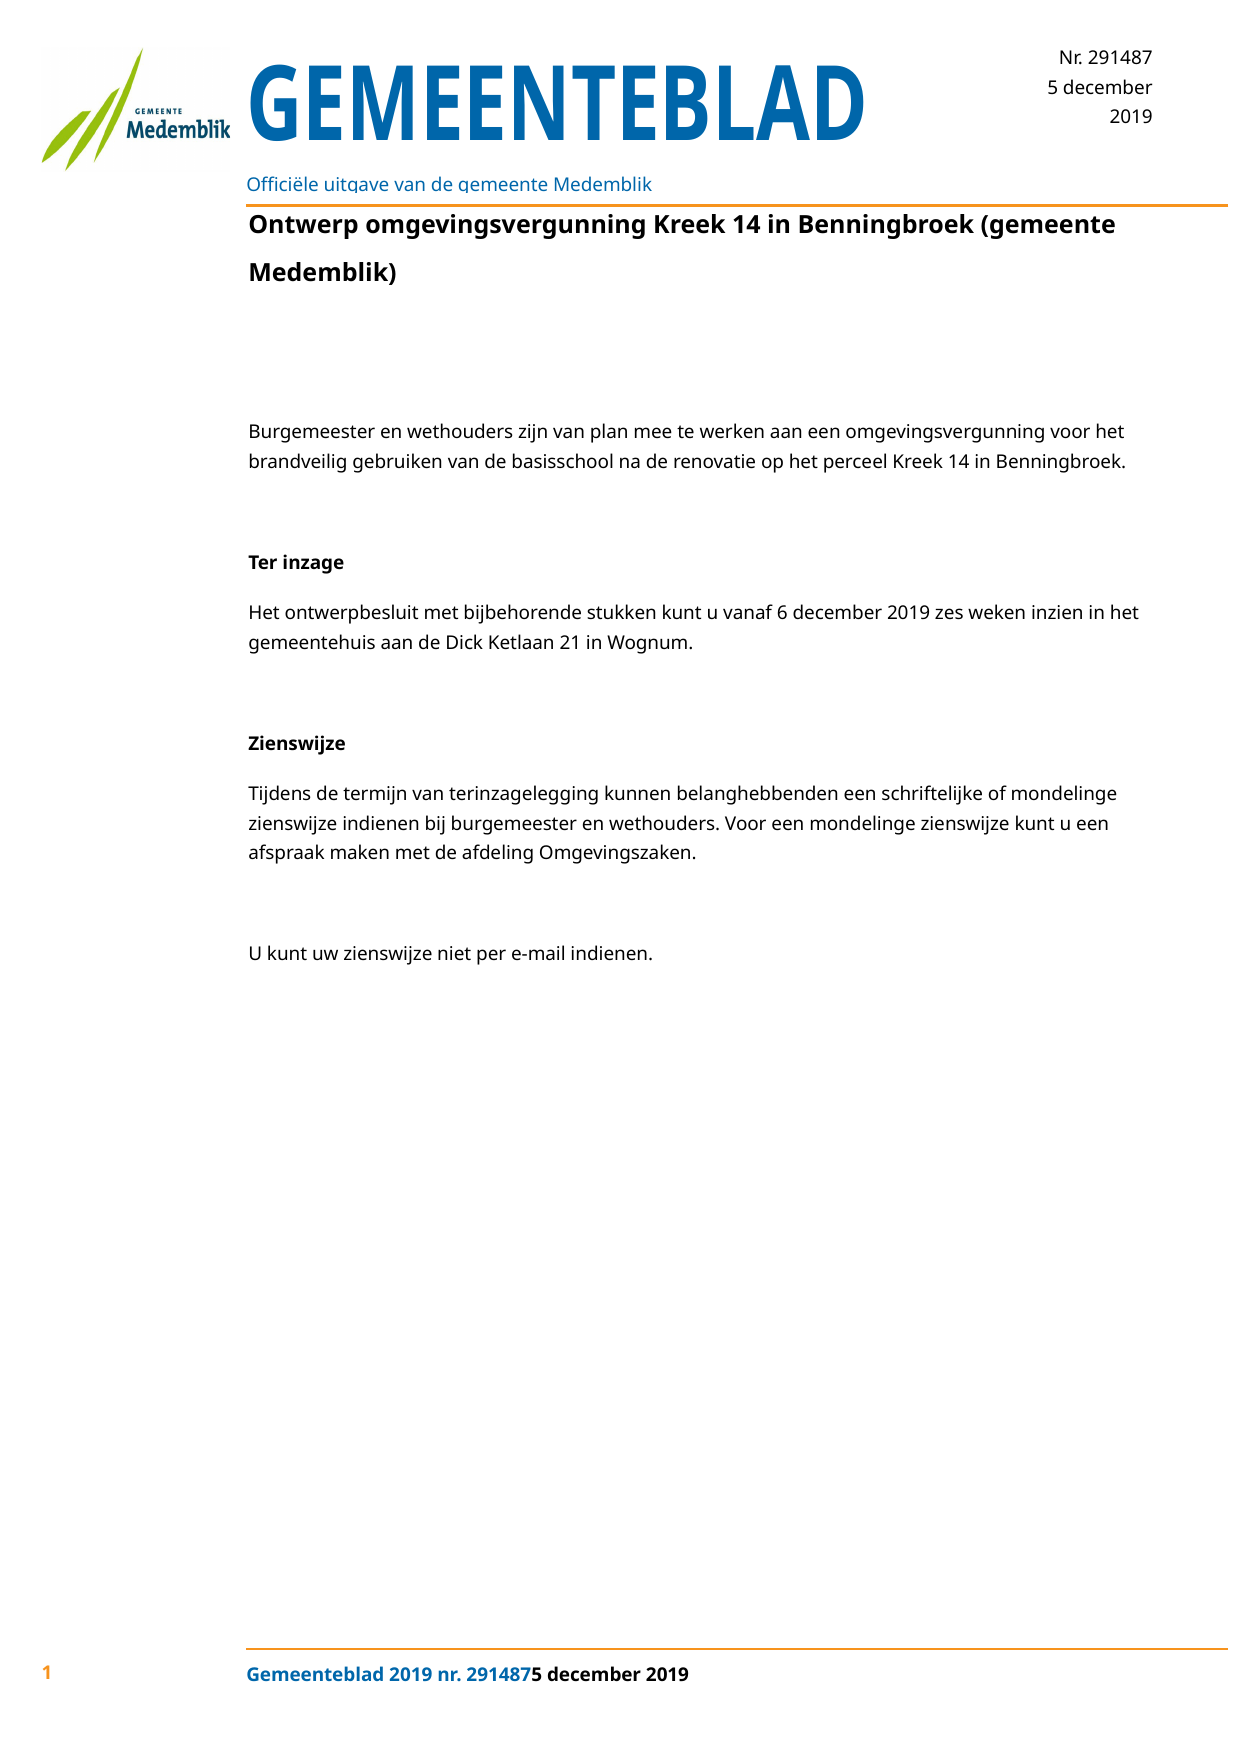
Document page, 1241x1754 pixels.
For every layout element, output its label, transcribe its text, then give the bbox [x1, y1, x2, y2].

text Zienswijze [248, 730, 1152, 756]
text Het ontwerpbesluit met bijbehorende stukken kunt u vanaf 6 december 2019 zes weken inzien in het gemeentehuis aan de Dick Ketlaan 21 in Wognum. [248, 599, 1152, 655]
text Burgemeester en wethouders zijn van plan mee te werken aan een omgevingsvergunning voor het brandveilig gebruiken van de basisschool na de renovatie op het perceel Kreek 14 in Benningbroek. [248, 419, 1152, 474]
picture [41, 47, 231, 172]
text Ter inzage [248, 549, 1152, 575]
text U kunt uw zienswijze niet per e-mail indienen. [248, 940, 1152, 966]
text Ontwerp omgevingsvergunning Kreek 14 in Benningbroek (gemeente Medemblik) [248, 207, 1152, 288]
text Tijdens de termijn van terinzagelegging kunnen belanghebbenden een schriftelijke of mondelinge zienswijze indienen bij burgemeester en wethouders. Voor een mondelinge zienswijze kunt u een afspraak maken met de afdeling Omgevingszaken. [248, 780, 1152, 865]
